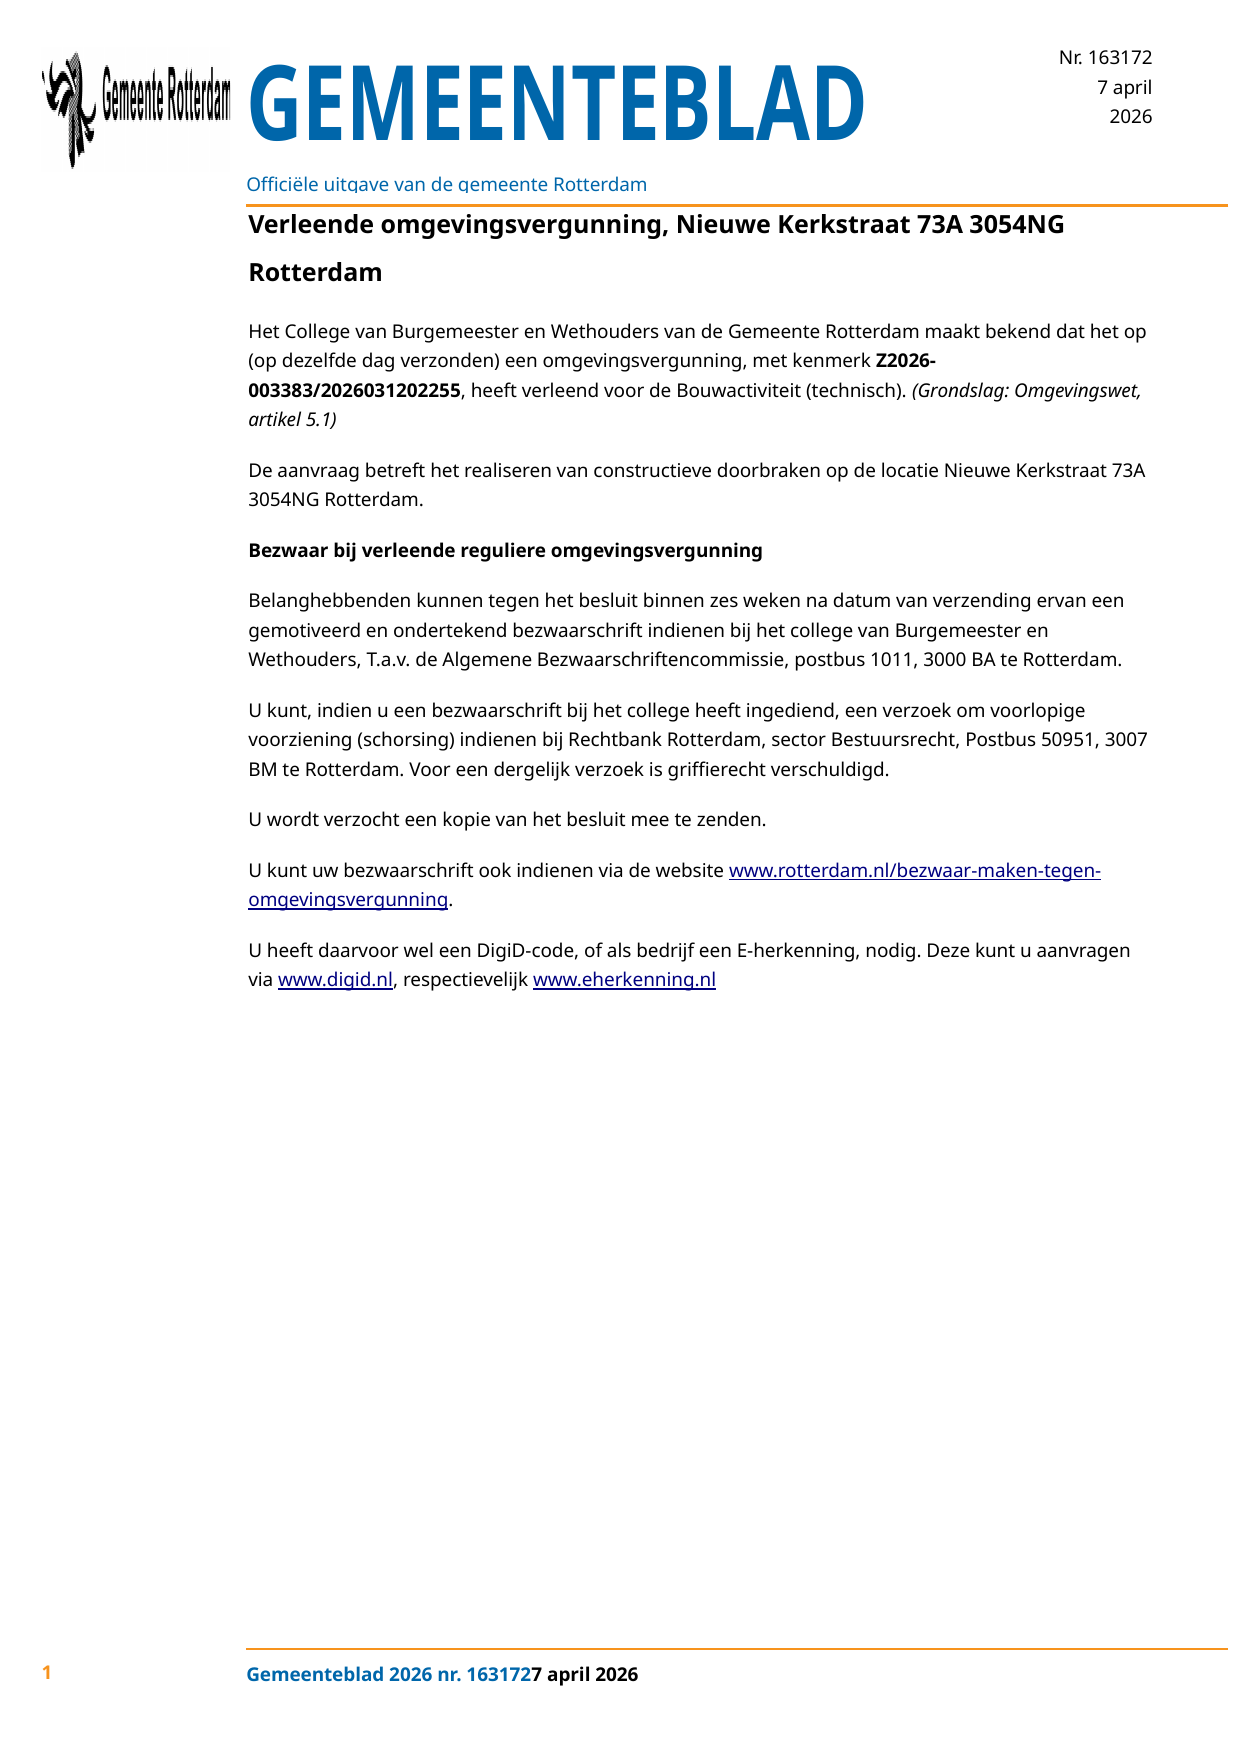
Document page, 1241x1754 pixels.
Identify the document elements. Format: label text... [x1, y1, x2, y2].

picture [41, 47, 231, 172]
text U heeft daarvoor wel een DigiD-code, of als bedrijf een E-herkenning, nodig. Deze kunt u aanvragen via www.digid.nl, respectievelijk www.eherkenning.nl [248, 937, 1152, 992]
text Bezwaar bij verleende reguliere omgevingsvergunning [248, 537, 1152, 563]
text U kunt uw bezwaarschrift ook indienen via de website www.rotterdam.nl/bezwaar-maken-tegen-omgevingsvergunning. [248, 857, 1152, 912]
text De aanvraag betreft het realiseren van constructieve doorbraken op de locatie Nieuwe Kerkstraat 73A 3054NG Rotterdam. [248, 457, 1152, 512]
text Het College van Burgemeester en Wethouders van de Gemeente Rotterdam maakt bekend dat het op (op dezelfde dag verzonden) een omgevingsvergunning, met kenmerk Z2026-003383/2026031202255, heeft verleend voor de Bouwactiviteit (technisch). (Grondslag: Omgevingswet, artikel 5.1) [248, 318, 1152, 432]
text U wordt verzocht een kopie van het besluit mee te zenden. [248, 807, 1152, 832]
text U kunt, indien u een bezwaarschrift bij het college heeft ingediend, een verzoek om voorlopige voorziening (schorsing) indienen bij Rechtbank Rotterdam, sector Bestuursrecht, Postbus 50951, 3007 BM te Rotterdam. Voor een dergelijk verzoek is griffierecht verschuldigd. [248, 697, 1152, 782]
text Verleende omgevingsvergunning, Nieuwe Kerkstraat 73A 3054NG Rotterdam [248, 207, 1152, 288]
text Belanghebbenden kunnen tegen het besluit binnen zes weken na datum van verzending ervan een gemotiveerd en ondertekend bezwaarschrift indienen bij het college van Burgemeester en Wethouders, T.a.v. de Algemene Bezwaarschriftencommissie, postbus 1011, 3000 BA te Rotterdam. [248, 587, 1152, 672]
